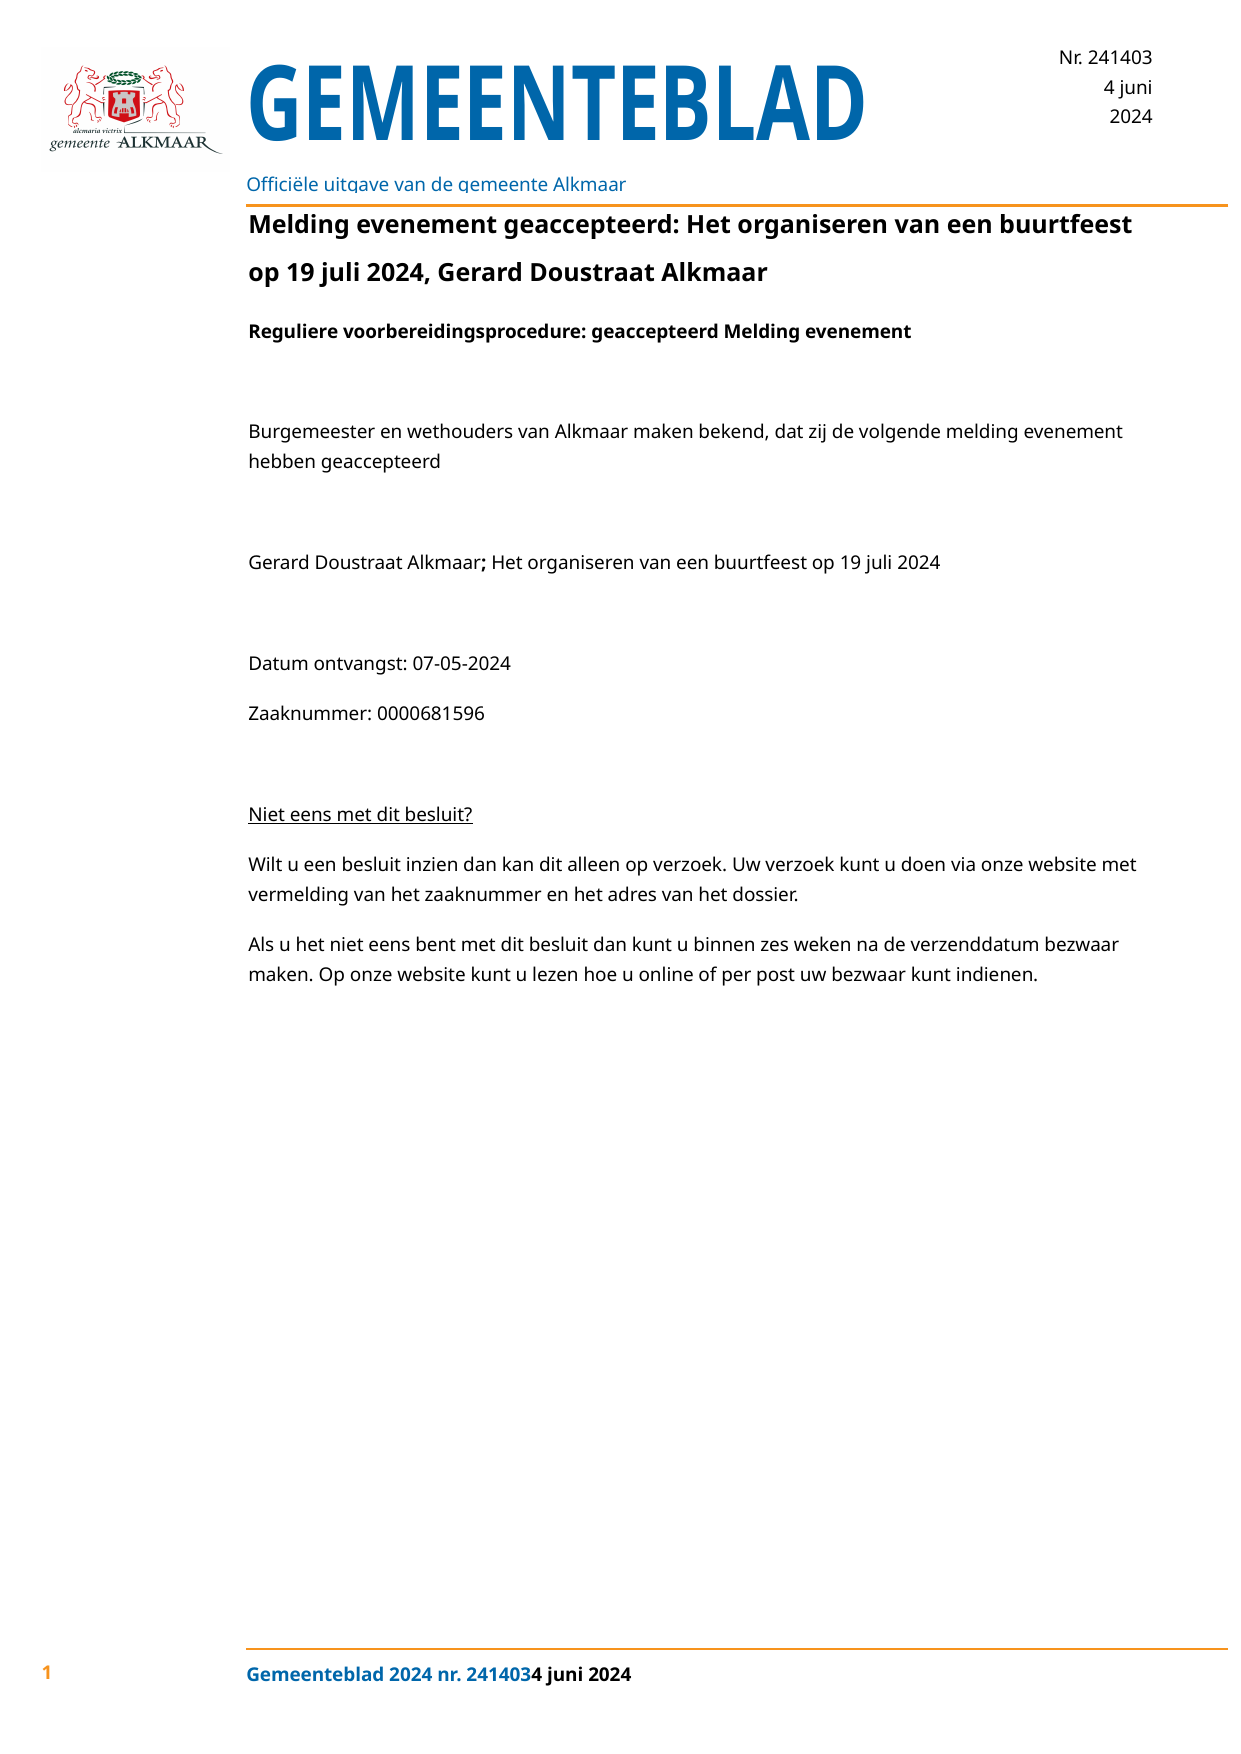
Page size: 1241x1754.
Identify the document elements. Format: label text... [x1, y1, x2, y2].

text Zaaknummer: 0000681596 [248, 700, 1152, 726]
text Gerard Doustraat Alkmaar; Het organiseren van een buurtfeest op 19 juli 2024 [248, 549, 1152, 575]
text Melding evenement geaccepteerd: Het organiseren van een buurtfeest op 19 juli 2024, Gerard Doustraat Alkmaar [248, 207, 1152, 288]
text Burgemeester en wethouders van Alkmaar maken bekend, dat zij de volgende melding evenement hebben geaccepteerd [248, 419, 1152, 474]
text Wilt u een besluit inzien dan kan dit alleen op verzoek. Uw verzoek kunt u doen via onze website met vermelding van het zaaknummer en het adres van het dossier. [248, 852, 1152, 907]
text Niet eens met dit besluit? [248, 801, 1152, 827]
picture [41, 47, 231, 172]
text Als u het niet eens bent met dit besluit dan kunt u binnen zes weken na de verzenddatum bezwaar maken. Op onze website kunt u lezen hoe u online of per post uw bezwaar kunt indienen. [248, 932, 1152, 987]
text Datum ontvangst: 07-05-2024 [248, 650, 1152, 676]
text Reguliere voorbereidingsprocedure: geaccepteerd Melding evenement [248, 318, 1152, 344]
